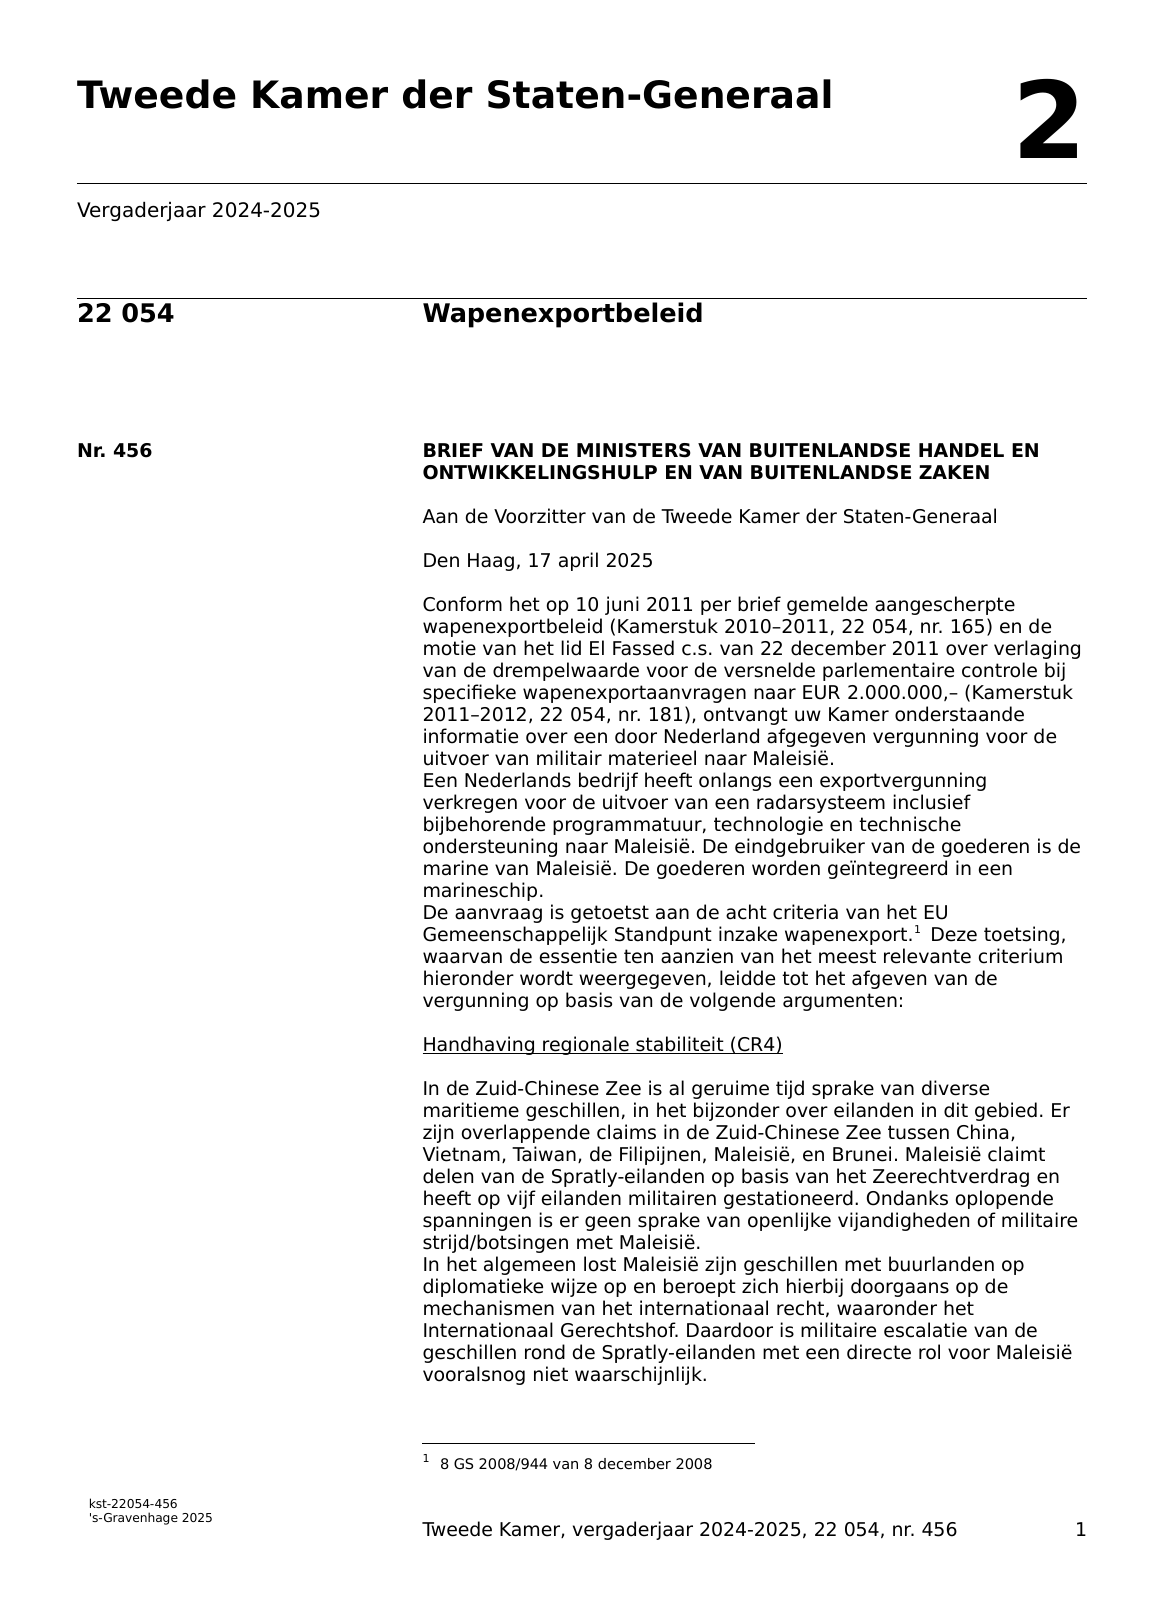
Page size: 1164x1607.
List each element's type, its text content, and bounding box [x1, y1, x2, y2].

subtitle 22 054 Wapenexportbeleid [77, 299, 1087, 329]
subtitle Handhaving regionale stabiliteit (CR4) [422, 1034, 1087, 1056]
table_cell Vergaderjaar 2024-2025 [77, 184, 1087, 298]
text In het algemeen lost Maleisië zijn geschillen met buurlanden op diplomatieke wijze op en beroept zich hierbij doorgaans op de mechanismen van het internationaal recht, waaronder het Internationaal Gerechtshof. Daardoor is militaire escalatie van de geschillen rond de Spratly-eilanden met een directe rol voor Maleisië vooralsnog niet waarschijnlijk. [422, 1254, 1087, 1386]
text Den Haag, 17 april 2025 [422, 550, 1087, 572]
subtitle Nr. 456 BRIEF VAN DE MINISTERS VAN BUITENLANDSE HANDEL EN ONTWIKKELINGSHULP EN VAN BUITENLANDSE ZAKEN [77, 440, 1087, 484]
text Conform het op 10 juni 2011 per brief gemelde aangescherpte wapenexportbeleid (Kamerstuk 2010–2011, 22 054, nr. 165) en de motie van het lid El Fassed c.s. van 22 december 2011 over verlaging van de drempelwaarde voor de versnelde parlementaire controle bij specifieke wapenexportaanvragen naar EUR 2.000.000,– (Kamerstuk 2011–2012, 22 054, nr. 181), ontvangt uw Kamer onderstaande informatie over een door Nederland afgegeven vergunning voor de uitvoer van militair materieel naar Maleisië. [422, 594, 1087, 770]
text 's-Gravenhage 2025 [88, 1511, 323, 1525]
text kst-22054-456 [88, 1497, 323, 1511]
text De aanvraag is getoetst aan de acht criteria van het EU Gemeenschappelijk Standpunt inzake wapenexport. Deze toetsing, waarvan de essentie ten aanzien van het meest relevante criterium hieronder wordt weergegeven, leidde tot het afgeven van de vergunning op basis van de volgende argumenten: [422, 902, 1087, 1012]
text Aan de Voorzitter van de Tweede Kamer der Staten-Generaal [422, 506, 1087, 528]
text Een Nederlands bedrijf heeft onlangs een exportvergunning verkregen voor de uitvoer van een radarsysteem inclusief bijbehorende programmatuur, technologie en technische ondersteuning naar Maleisië. De eindgebruiker van de goederen is de marine van Maleisië. De goederen worden geïntegreerd in een marineschip. [422, 770, 1087, 902]
table_header 2 [886, 59, 1087, 183]
table_header Tweede Kamer der Staten-Generaal [77, 59, 886, 183]
text 8 GS 2008/944 van 8 december 2008 [422, 1452, 1087, 1474]
text In de Zuid-Chinese Zee is al geruime tijd sprake van diverse maritieme geschillen, in het bijzonder over eilanden in dit gebied. Er zijn overlappende claims in de Zuid-Chinese Zee tussen China, Vietnam, Taiwan, de Filipijnen, Maleisië, en Brunei. Maleisië claimt delen van de Spratly-eilanden op basis van het Zeerechtverdrag en heeft op vijf eilanden militairen gestationeerd. Ondanks oplopende spanningen is er geen sprake van openlijke vijandigheden of militaire strijd/botsingen met Maleisië. [422, 1078, 1087, 1254]
